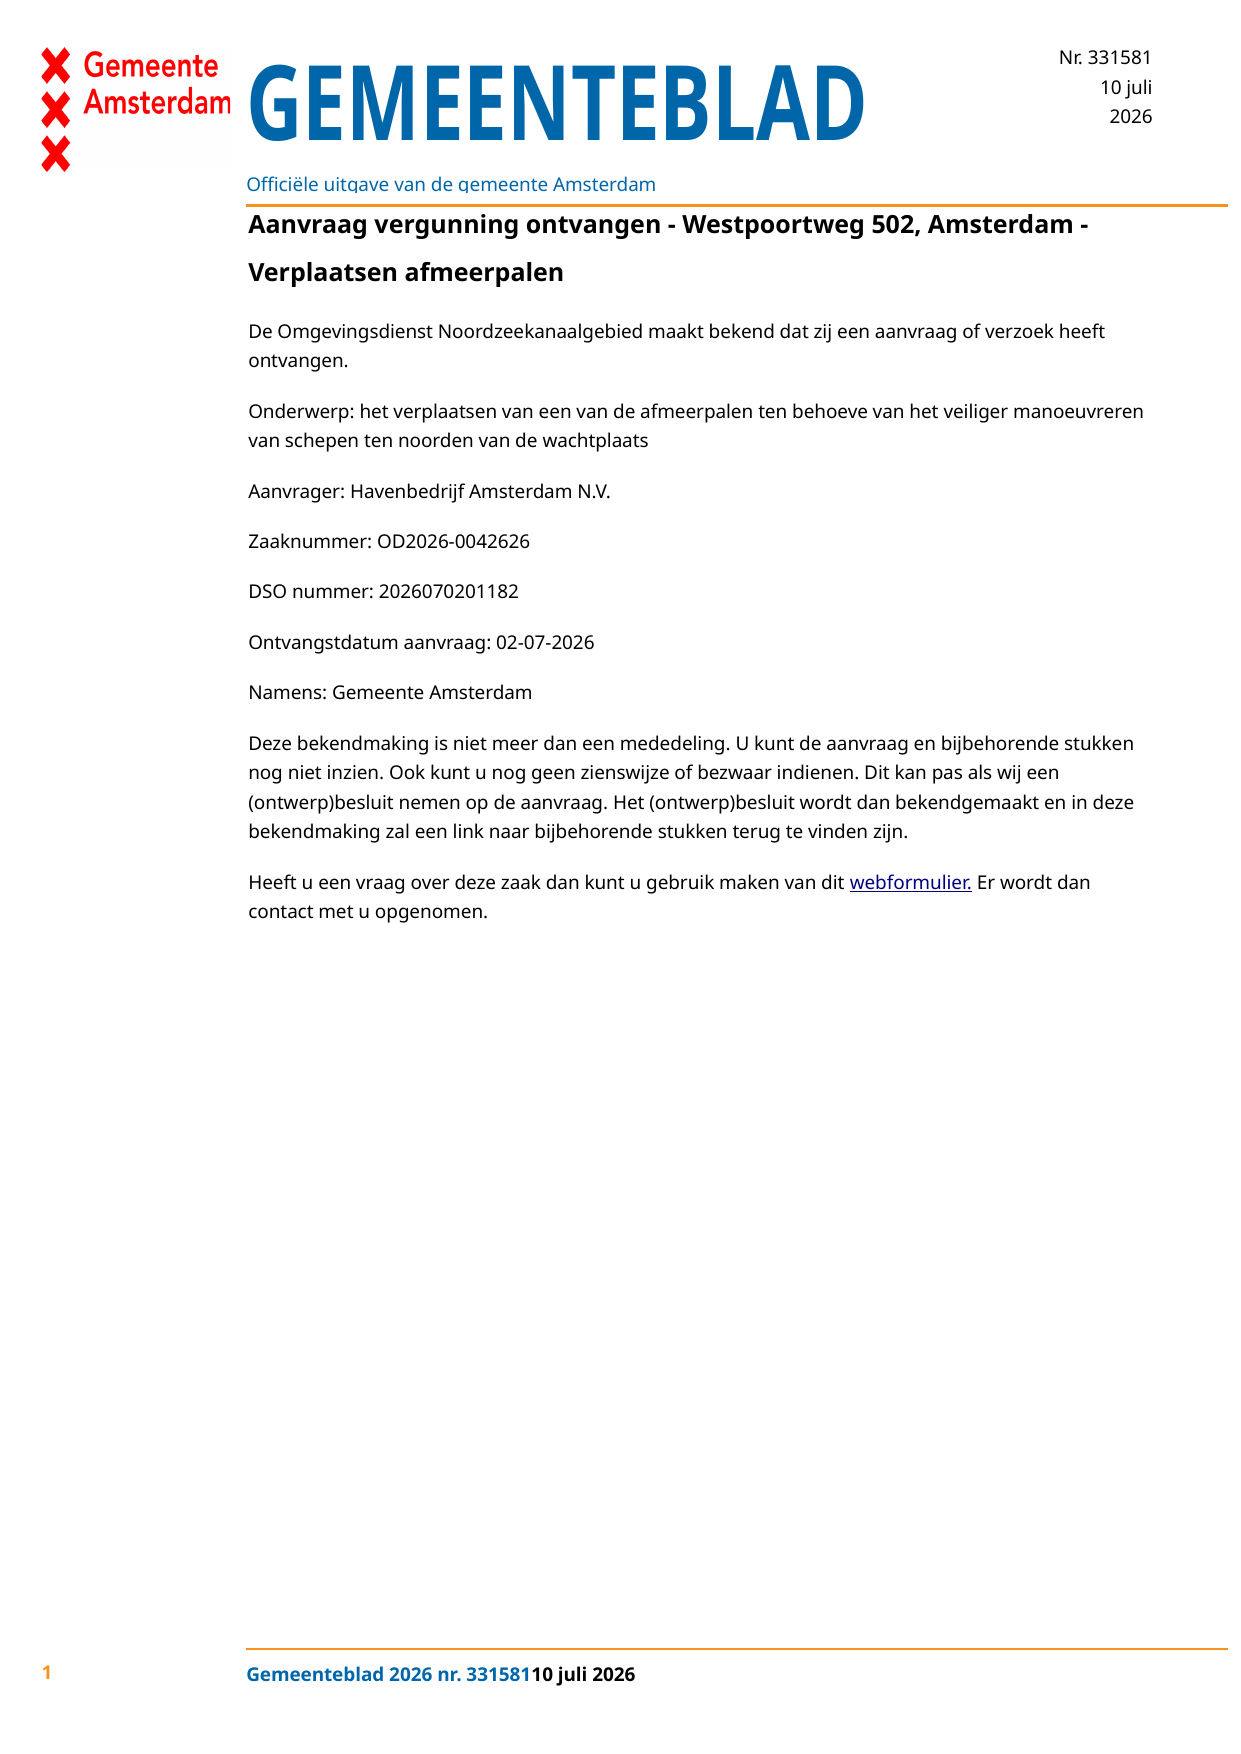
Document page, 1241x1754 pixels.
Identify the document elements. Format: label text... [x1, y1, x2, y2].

text Aanvraag vergunning ontvangen - Westpoortweg 502, Amsterdam - Verplaatsen afmeerpalen [248, 207, 1152, 288]
text Namens: Gemeente Amsterdam [248, 679, 1152, 705]
text Zaaknummer: OD2026-0042626 [248, 528, 1152, 554]
text Ontvangstdatum aanvraag: 02-07-2026 [248, 629, 1152, 655]
text Deze bekendmaking is niet meer dan een mededeling. U kunt de aanvraag en bijbehorende stukken nog niet inzien. Ook kunt u nog geen zienswijze of bezwaar indienen. Dit kan pas als wij een (ontwerp)besluit nemen op de aanvraag. Het (ontwerp)besluit wordt dan bekendgemaakt en in deze bekendmaking zal een link naar bijbehorende stukken terug te vinden zijn. [248, 730, 1152, 844]
text Aanvrager: Havenbedrijf Amsterdam N.V. [248, 478, 1152, 504]
text Onderwerp: het verplaatsen van een van de afmeerpalen ten behoeve van het veiliger manoeuvreren van schepen ten noorden van de wachtplaats [248, 398, 1152, 453]
text DSO nummer: 2026070201182 [248, 579, 1152, 604]
picture [41, 47, 231, 172]
text De Omgevingsdienst Noordzeekanaalgebied maakt bekend dat zij een aanvraag of verzoek heeft ontvangen. [248, 318, 1152, 373]
text Heeft u een vraag over deze zaak dan kunt u gebruik maken van dit webformulier. Er wordt dan contact met u opgenomen. [248, 869, 1152, 924]
